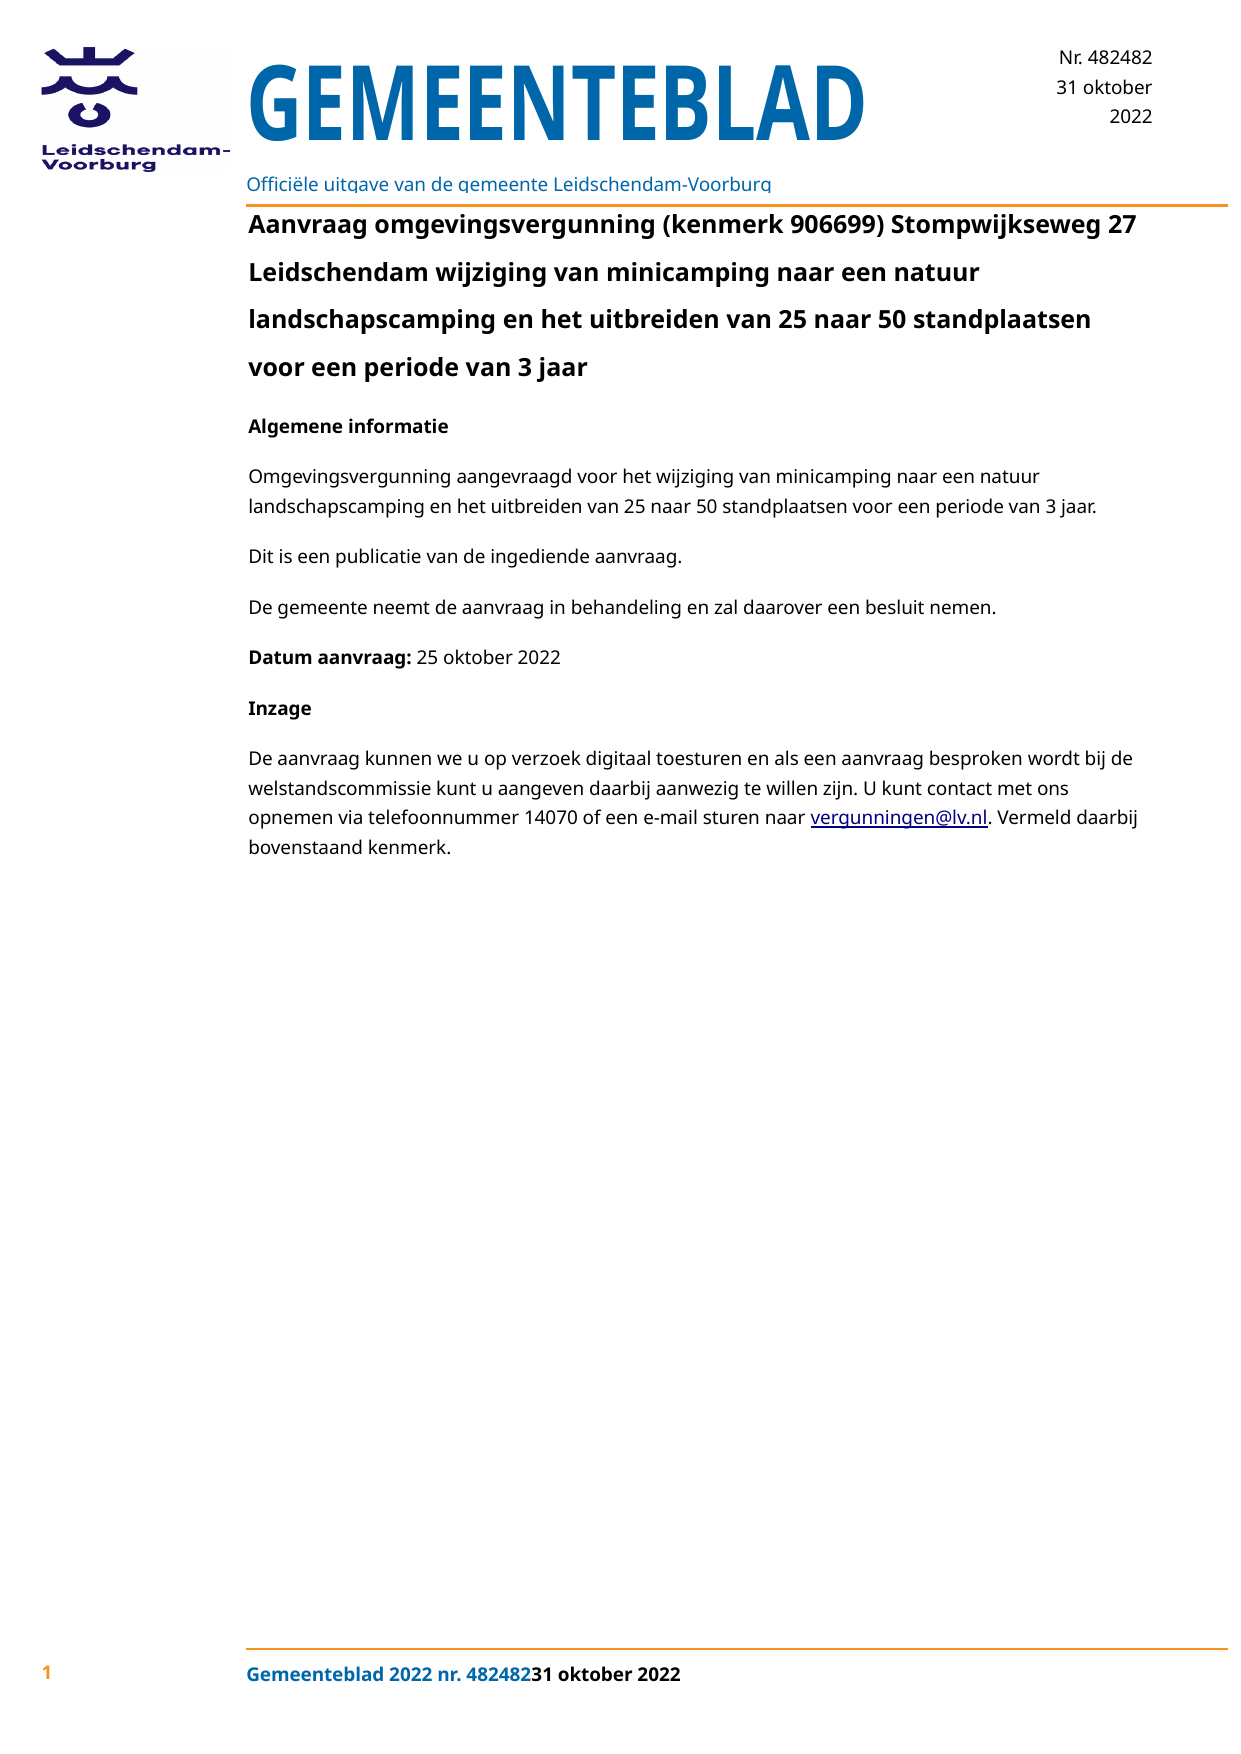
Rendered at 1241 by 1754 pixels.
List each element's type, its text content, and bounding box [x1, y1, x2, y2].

text Algemene informatie [248, 413, 1152, 439]
text Aanvraag omgevingsvergunning (kenmerk 906699) Stompwijkseweg 27 Leidschendam wijziging van minicamping naar een natuur landschapscamping en het uitbreiden van 25 naar 50 standplaatsen voor een periode van 3 jaar [248, 207, 1152, 384]
text Inzage [248, 695, 1152, 721]
text Dit is een publicatie van de ingediende aanvraag. [248, 543, 1152, 569]
text Datum aanvraag: 25 oktober 2022 [248, 644, 1152, 670]
text De aanvraag kunnen we u op verzoek digitaal toesturen en als een aanvraag besproken wordt bij de welstandscommissie kunt u aangeven daarbij aanwezig te willen zijn. U kunt contact met ons opnemen via telefoonnummer 14070 of een e-mail sturen naar vergunningen@lv.nl. Vermeld daarbij bovenstaand kenmerk. [248, 745, 1152, 860]
text Omgevingsvergunning aangevraagd voor het wijziging van minicamping naar een natuur landschapscamping en het uitbreiden van 25 naar 50 standplaatsen voor een periode van 3 jaar. [248, 463, 1152, 519]
picture [41, 47, 231, 172]
text De gemeente neemt de aanvraag in behandeling en zal daarover een besluit nemen. [248, 594, 1152, 620]
